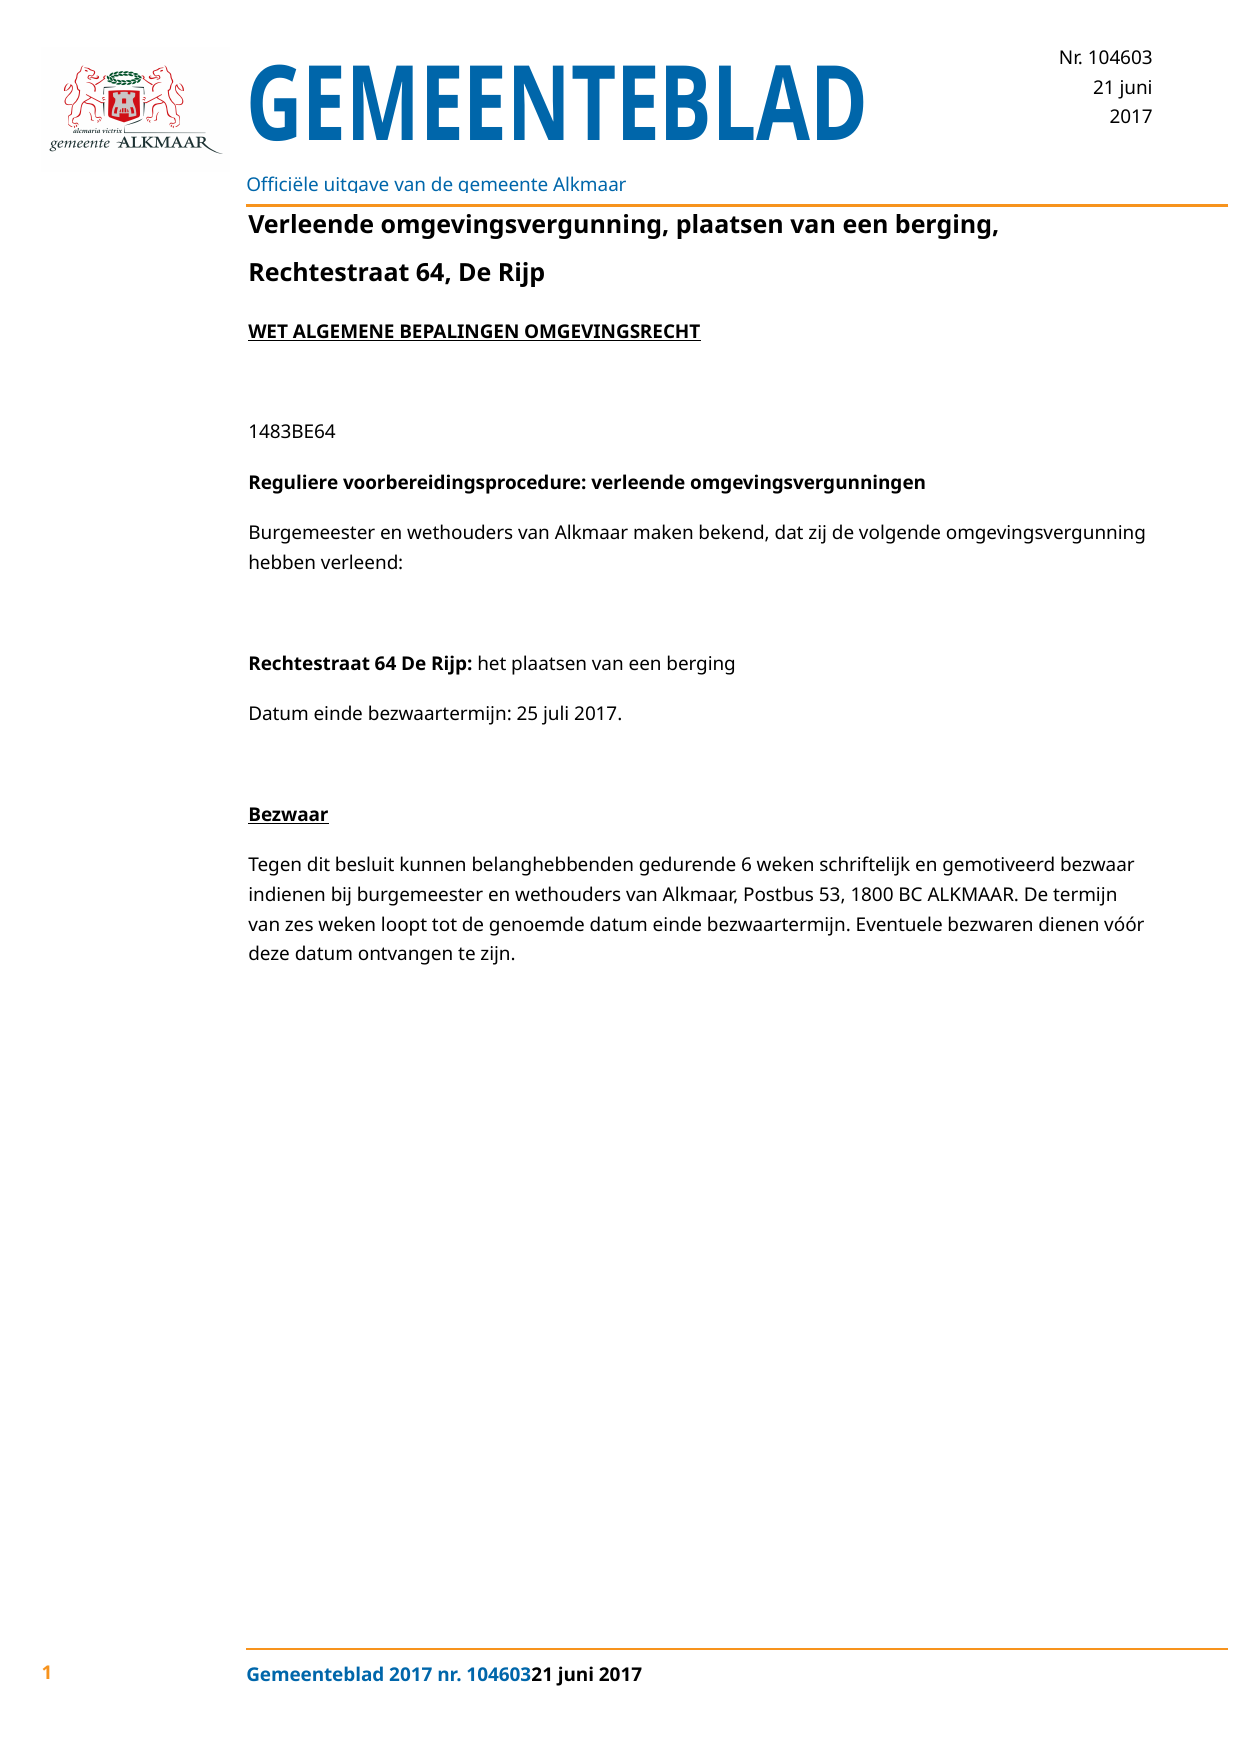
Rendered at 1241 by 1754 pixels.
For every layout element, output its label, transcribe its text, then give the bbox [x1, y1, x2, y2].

text Tegen dit besluit kunnen belanghebbenden gedurende 6 weken schriftelijk en gemotiveerd bezwaar indienen bij burgemeester en wethouders van Alkmaar, Postbus 53, 1800 BC ALKMAAR. De termijn van zes weken loopt tot de genoemde datum einde bezwaartermijn. Eventuele bezwaren dienen vóór deze datum ontvangen te zijn. [248, 852, 1152, 966]
text Bezwaar [248, 801, 1152, 827]
text 1483BE64 [248, 419, 1152, 444]
text Burgemeester en wethouders van Alkmaar maken bekend, dat zij de volgende omgevingsvergunning hebben verleend: [248, 519, 1152, 575]
text Datum einde bezwaartermijn: 25 juli 2017. [248, 700, 1152, 726]
text Rechtestraat 64 De Rijp: het plaatsen van een berging [248, 650, 1152, 676]
text WET ALGEMENE BEPALINGEN OMGEVINGSRECHT [248, 318, 1152, 344]
text Verleende omgevingsvergunning, plaatsen van een berging, Rechtestraat 64, De Rijp [248, 207, 1152, 288]
picture [41, 47, 231, 172]
text Reguliere voorbereidingsprocedure: verleende omgevingsvergunningen [248, 469, 1152, 495]
